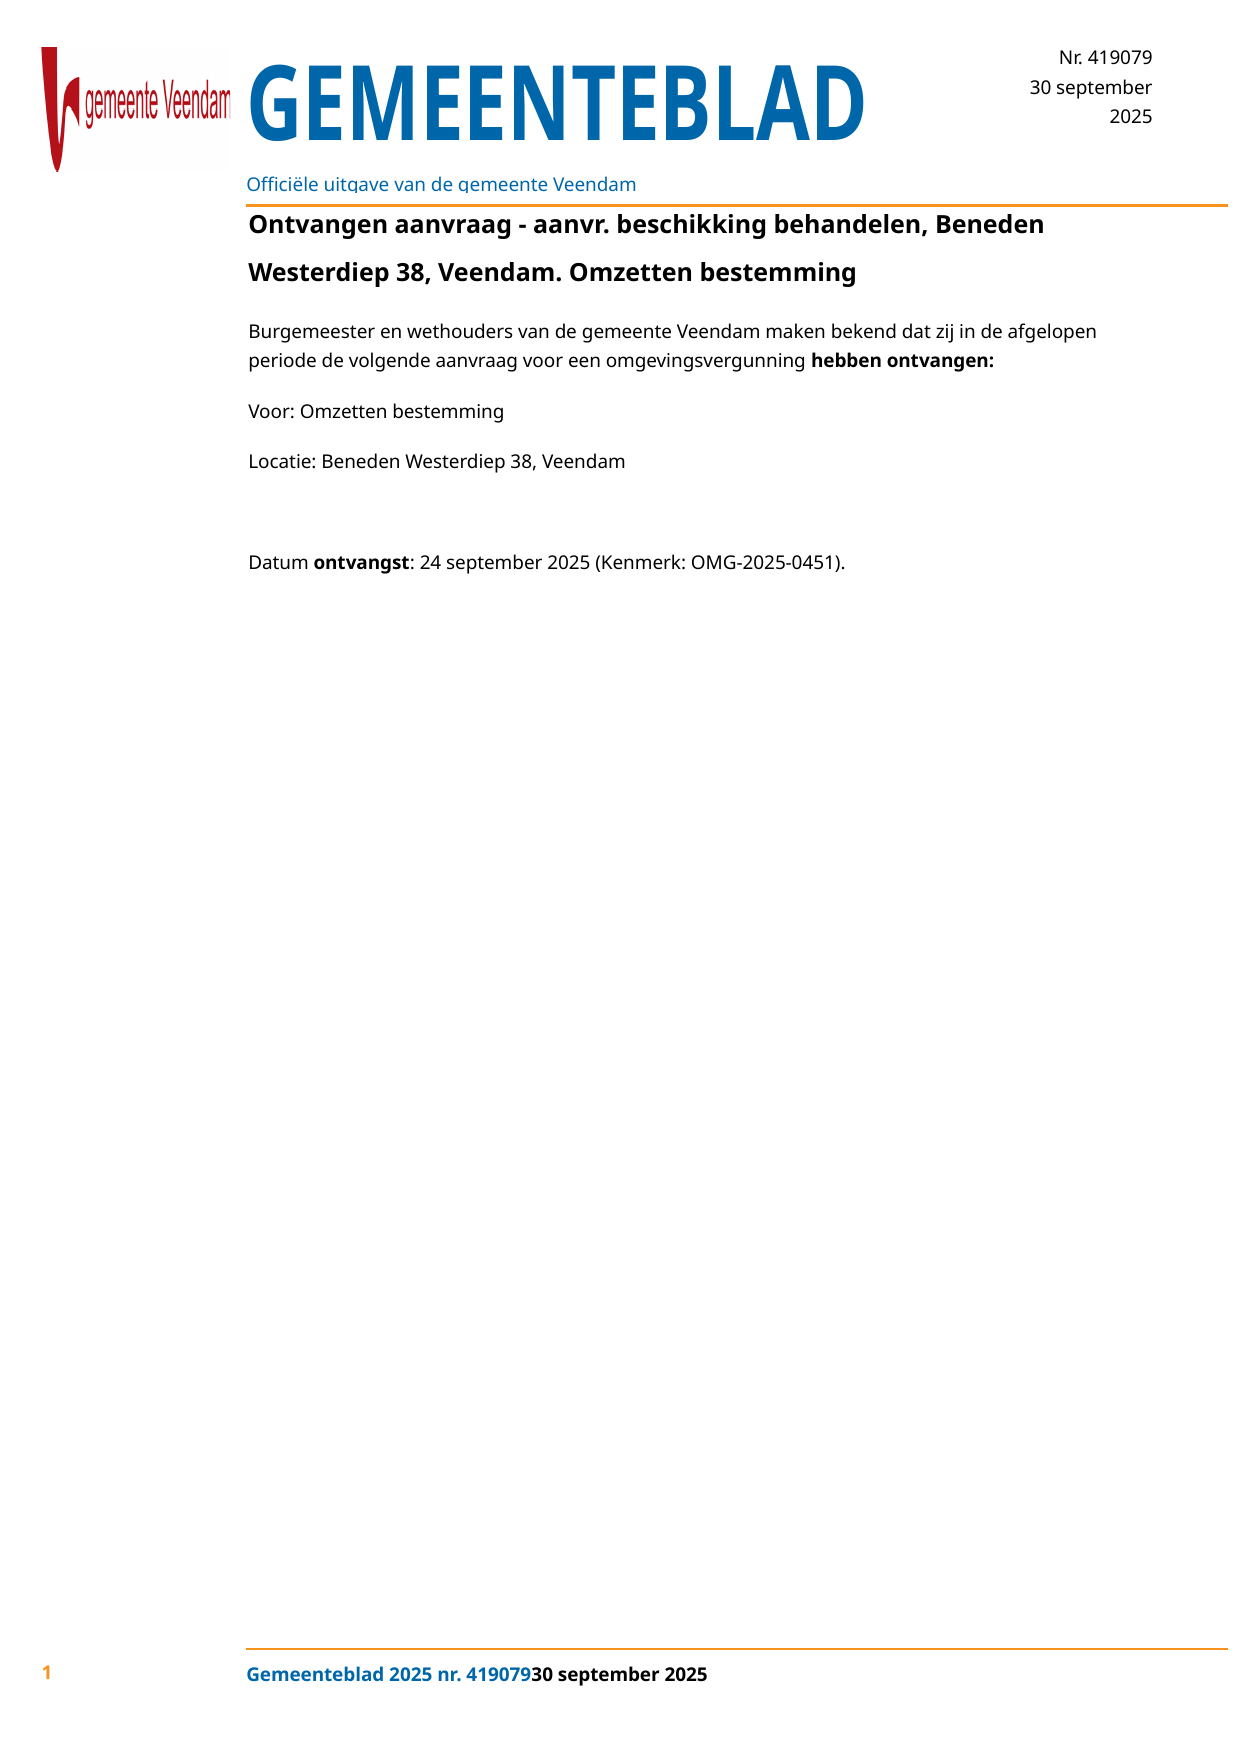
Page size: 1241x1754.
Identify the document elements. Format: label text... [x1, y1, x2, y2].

picture [41, 47, 231, 172]
text Burgemeester en wethouders van de gemeente Veendam maken bekend dat zij in de afgelopen periode de volgende aanvraag voor een omgevingsvergunning hebben ontvangen: [248, 318, 1152, 373]
text Ontvangen aanvraag - aanvr. beschikking behandelen, Beneden Westerdiep 38, Veendam. Omzetten bestemming [248, 207, 1152, 288]
text Voor: Omzetten bestemming [248, 398, 1152, 424]
text Locatie: Beneden Westerdiep 38, Veendam [248, 448, 1152, 474]
text Datum ontvangst: 24 september 2025 (Kenmerk: OMG-2025-0451). [248, 549, 1152, 575]
